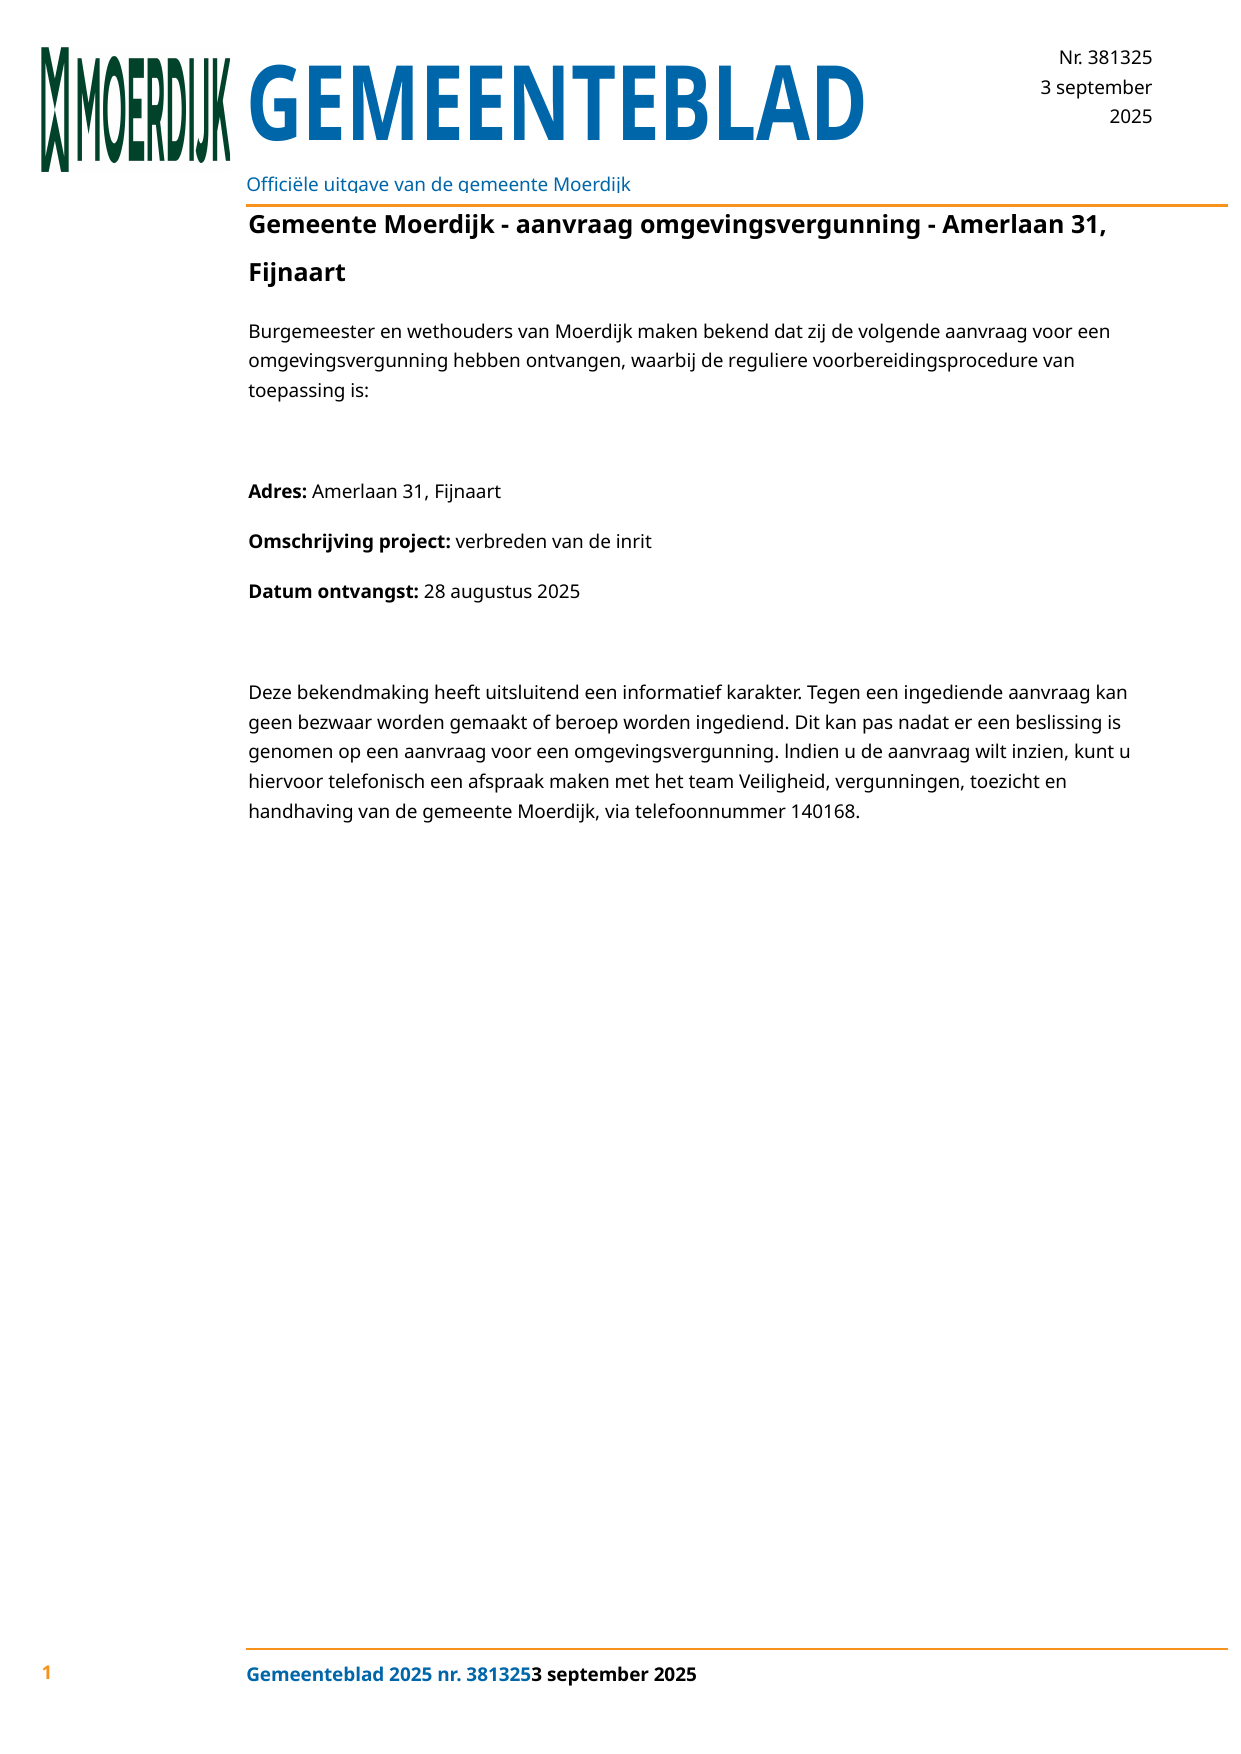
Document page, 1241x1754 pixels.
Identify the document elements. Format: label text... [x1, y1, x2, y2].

text Adres: Amerlaan 31, Fijnaart [248, 478, 1152, 504]
text Burgemeester en wethouders van Moerdijk maken bekend dat zij de volgende aanvraag voor een omgevingsvergunning hebben ontvangen, waarbij de reguliere voorbereidingsprocedure van toepassing is: [248, 318, 1152, 403]
picture [41, 47, 231, 172]
text Gemeente Moerdijk - aanvraag omgevingsvergunning - Amerlaan 31, Fijnaart [248, 207, 1152, 288]
text Datum ontvangst: 28 augustus 2025 [248, 579, 1152, 604]
text Deze bekendmaking heeft uitsluitend een informatief karakter. Tegen een ingediende aanvraag kan geen bezwaar worden gemaakt of beroep worden ingediend. Dit kan pas nadat er een beslissing is genomen op een aanvraag voor een omgevingsvergunning. lndien u de aanvraag wilt inzien, kunt u hiervoor telefonisch een afspraak maken met het team Veiligheid, vergunningen, toezicht en handhaving van de gemeente Moerdijk, via telefoonnummer 140168. [248, 679, 1152, 824]
text Omschrijving project: verbreden van de inrit [248, 528, 1152, 554]
